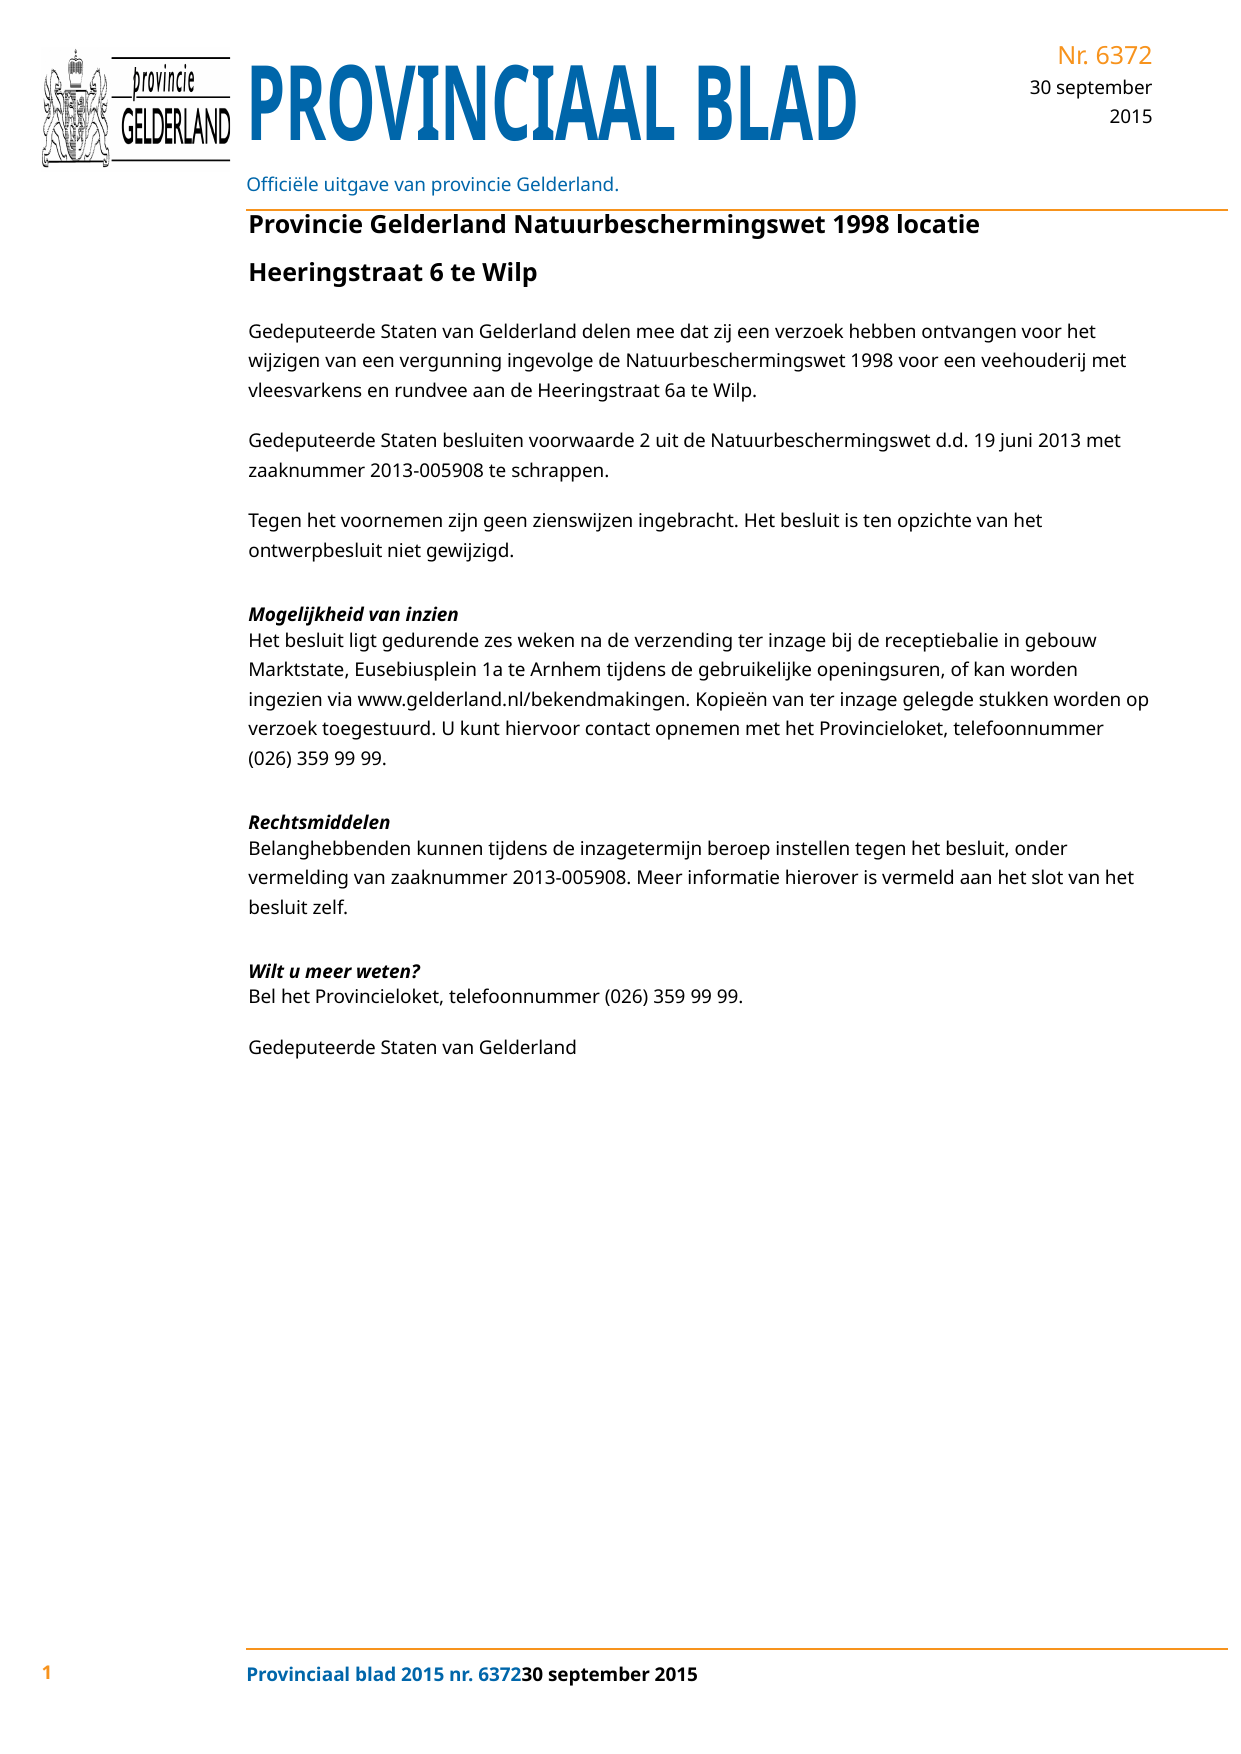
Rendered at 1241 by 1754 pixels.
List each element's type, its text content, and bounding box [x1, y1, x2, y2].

text Gedeputeerde Staten van Gelderland delen mee dat zij een verzoek hebben ontvangen voor het wijzigen van een vergunning ingevolge de Natuurbeschermingswet 1998 voor een veehouderij met vleesvarkens en rundvee aan de Heeringstraat 6a te Wilp. [248, 318, 1152, 403]
text Rechtsmiddelen [248, 809, 1152, 835]
text Provincie Gelderland Natuurbeschermingswet 1998 locatie Heeringstraat 6 te Wilp [248, 211, 1152, 288]
text Bel het Provincieloket, telefoonnummer (026) 359 99 99. [248, 984, 1152, 1009]
picture [41, 47, 231, 172]
text Het besluit ligt gedurende zes weken na de verzending ter inzage bij de receptiebalie in gebouw Marktstate, Eusebiusplein 1a te Arnhem tijdens de gebruikelijke openingsuren, of kan worden ingezien via www.gelderland.nl/bekendmakingen. Kopieën van ter inzage gelegde stukken worden op verzoek toegestuurd. U kunt hiervoor contact opnemen met het Provincieloket, telefoonnummer (026) 359 99 99. [248, 627, 1152, 771]
text Gedeputeerde Staten besluiten voorwaarde 2 uit de Natuurbeschermingswet d.d. 19 juni 2013 met zaaknummer 2013-005908 te schrappen. [248, 427, 1152, 483]
text Tegen het voornemen zijn geen zienswijzen ingebracht. Het besluit is ten opzichte van het ontwerpbesluit niet gewijzigd. [248, 507, 1152, 563]
text Mogelijkheid van inzien [248, 601, 1152, 627]
text Belanghebbenden kunnen tijdens de inzagetermijn beroep instellen tegen het besluit, onder vermelding van zaaknummer 2013-005908. Meer informatie hierover is vermeld aan het slot van het besluit zelf. [248, 835, 1152, 920]
text Wilt u meer weten? [248, 958, 1152, 984]
text Gedeputeerde Staten van Gelderland [248, 1034, 1152, 1060]
